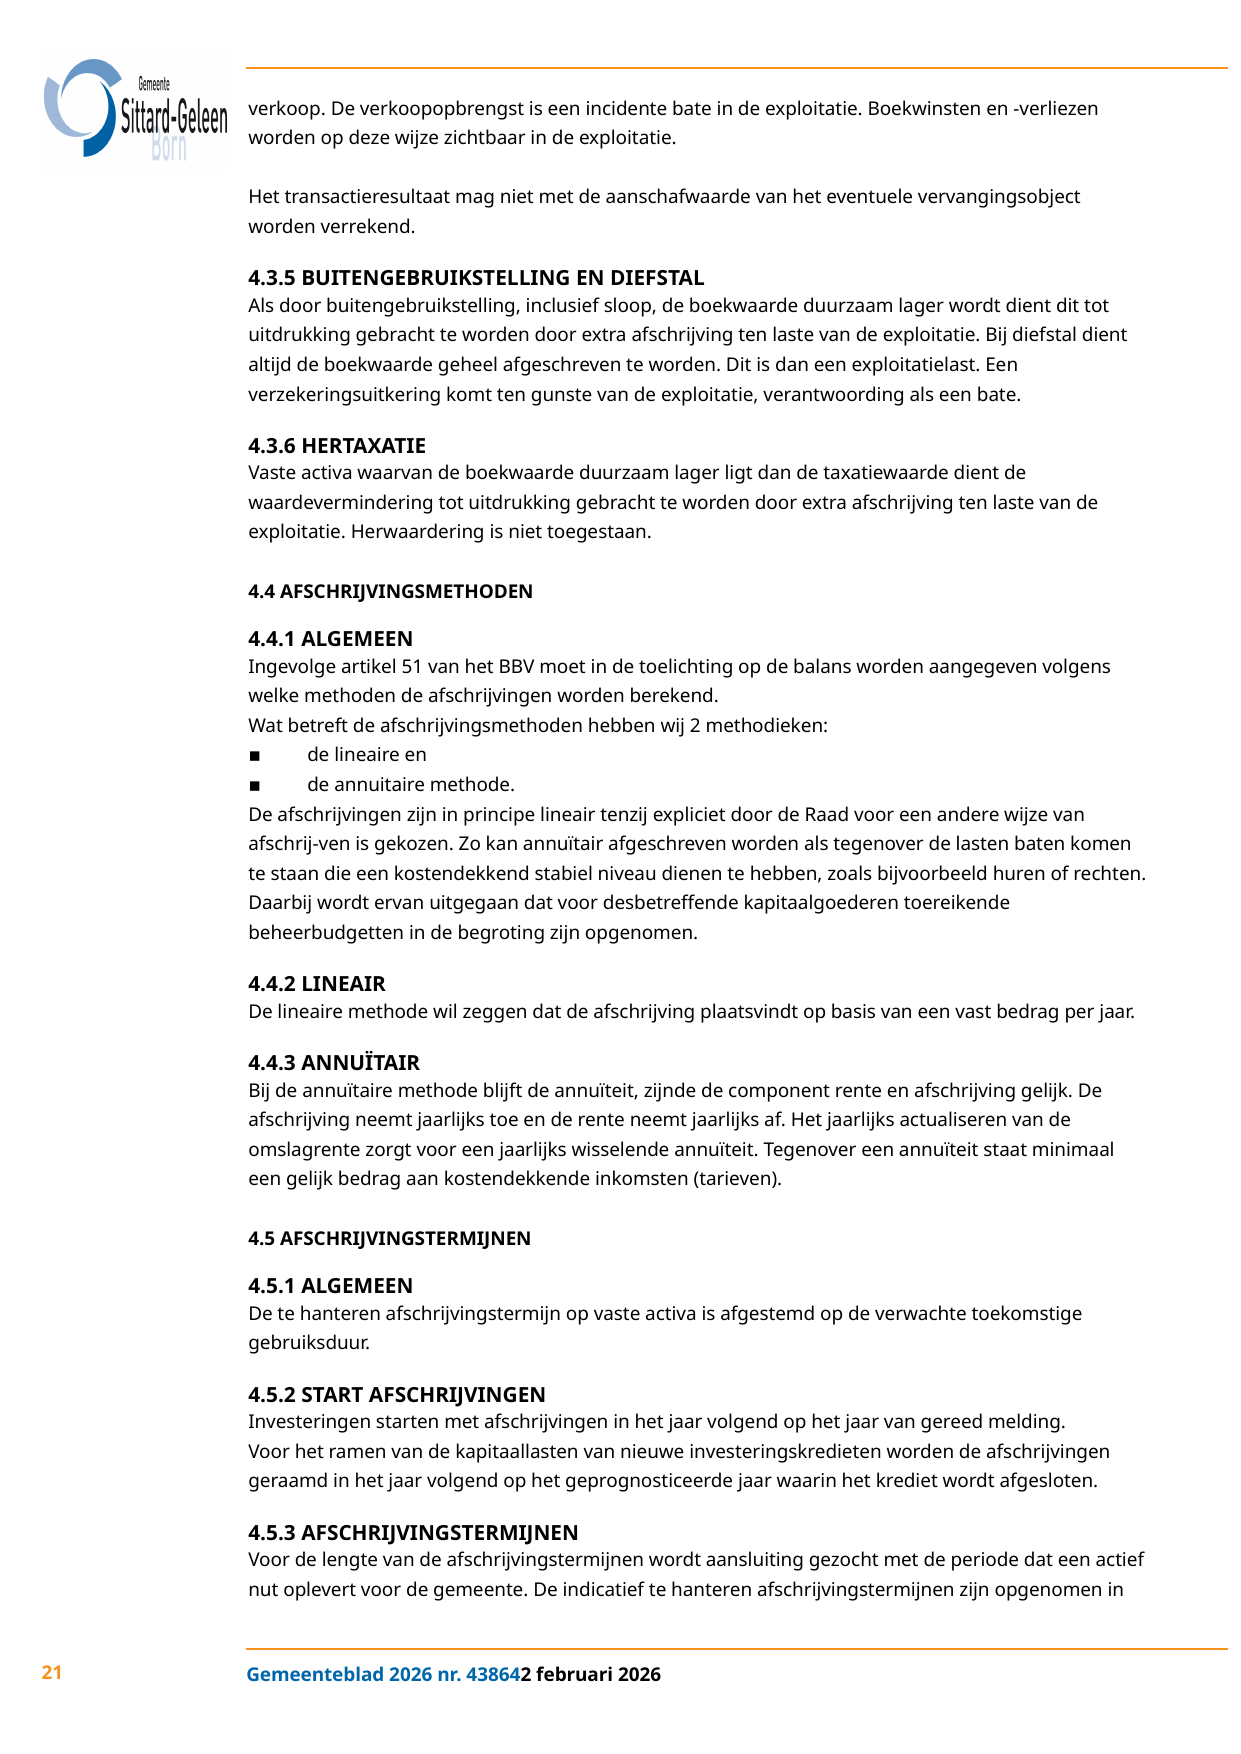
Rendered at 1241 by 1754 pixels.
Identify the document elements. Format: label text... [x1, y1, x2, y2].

text De afschrijvingen zijn in principe lineair tenzij expliciet door de Raad voor een andere wijze van afschrij-ven is gekozen. Zo kan annuïtair afgeschreven worden als tegenover de lasten baten komen te staan die een kostendekkend stabiel niveau dienen te hebben, zoals bijvoorbeeld huren of rechten. Daarbij wordt ervan uitgegaan dat voor desbetreffende kapitaalgoederen toereikende beheerbudgetten in de begroting zijn opgenomen. [248, 801, 1152, 945]
text 4.5.2 START AFSCHRIJVINGEN [248, 1380, 1152, 1408]
text verkoop. De verkoopopbrengst is een incidente bate in de exploitatie. Boekwinsten en -verliezen worden op deze wijze zichtbaar in de exploitatie. [248, 95, 1152, 150]
text 4.3.6 HERTAXATIE [248, 431, 1152, 459]
text Investeringen starten met afschrijvingen in het jaar volgend op het jaar van gereed melding. [248, 1408, 1152, 1434]
text Vaste activa waarvan de boekwaarde duurzaam lager ligt dan de taxatiewaarde dient de waardevermindering tot uitdrukking gebracht te worden door extra afschrijving ten laste van de exploitatie. Herwaardering is niet toegestaan. [248, 459, 1152, 544]
text 4.5.1 ALGEMEEN [248, 1271, 1152, 1300]
text De te hanteren afschrijvingstermijn op vaste activa is afgestemd op de verwachte toekomstige gebruiksduur. [248, 1300, 1152, 1355]
text 4.4 AFSCHRIJVINGSMETHODEN [248, 578, 1152, 604]
text Als door buitengebruikstelling, inclusief sloop, de boekwaarde duurzaam lager wordt dient dit tot uitdrukking gebracht te worden door extra afschrijving ten laste van de exploitatie. Bij diefstal dient altijd de boekwaarde geheel afgeschreven te worden. Dit is dan een exploitatielast. Een verzekeringsuitkering komt ten gunste van de exploitatie, verantwoording als een bate. [248, 292, 1152, 406]
text Bij de annuïtaire methode blijft de annuïteit, zijnde de component rente en afschrijving gelijk. De afschrijving neemt jaarlijks toe en de rente neemt jaarlijks af. Het jaarlijks actualiseren van de omslagrente zorgt voor een jaarlijks wisselende annuïteit. Tegenover een annuïteit staat minimaal een gelijk bedrag aan kostendekkende inkomsten (tarieven). [248, 1077, 1152, 1191]
text De lineaire methode wil zeggen dat de afschrijving plaatsvindt op basis van een vast bedrag per jaar. [248, 998, 1152, 1024]
list de annuitaire methode. [248, 771, 1152, 797]
picture [41, 47, 231, 172]
text Het transactieresultaat mag niet met de aanschafwaarde van het eventuele vervangingsobject worden verrekend. [248, 183, 1152, 239]
text 4.4.3 ANNUÏTAIR [248, 1048, 1152, 1077]
text Ingevolge artikel 51 van het BBV moet in de toelichting op de balans worden aangegeven volgens welke methoden de afschrijvingen worden berekend. [248, 653, 1152, 708]
text 4.5.3 AFSCHRIJVINGSTERMIJNEN [248, 1518, 1152, 1546]
text 4.5 AFSCHRIJVINGSTERMIJNEN [248, 1225, 1152, 1251]
text 4.4.1 ALGEMEEN [248, 624, 1152, 653]
list de lineaire en [248, 742, 1152, 767]
text Wat betreft de afschrijvingsmethoden hebben wij 2 methodieken: [248, 712, 1152, 738]
text 4.3.5 BUITENGEBRUIKSTELLING EN DIEFSTAL [248, 263, 1152, 292]
text Voor het ramen van de kapitaallasten van nieuwe investeringskredieten worden de afschrijvingen geraamd in het jaar volgend op het geprognosticeerde jaar waarin het krediet wordt afgesloten. [248, 1438, 1152, 1493]
text 4.4.2 LINEAIR [248, 969, 1152, 998]
text Voor de lengte van de afschrijvingstermijnen wordt aansluiting gezocht met de periode dat een actief nut oplevert voor de gemeente. De indicatief te hanteren afschrijvingstermijnen zijn opgenomen in [248, 1546, 1152, 1602]
